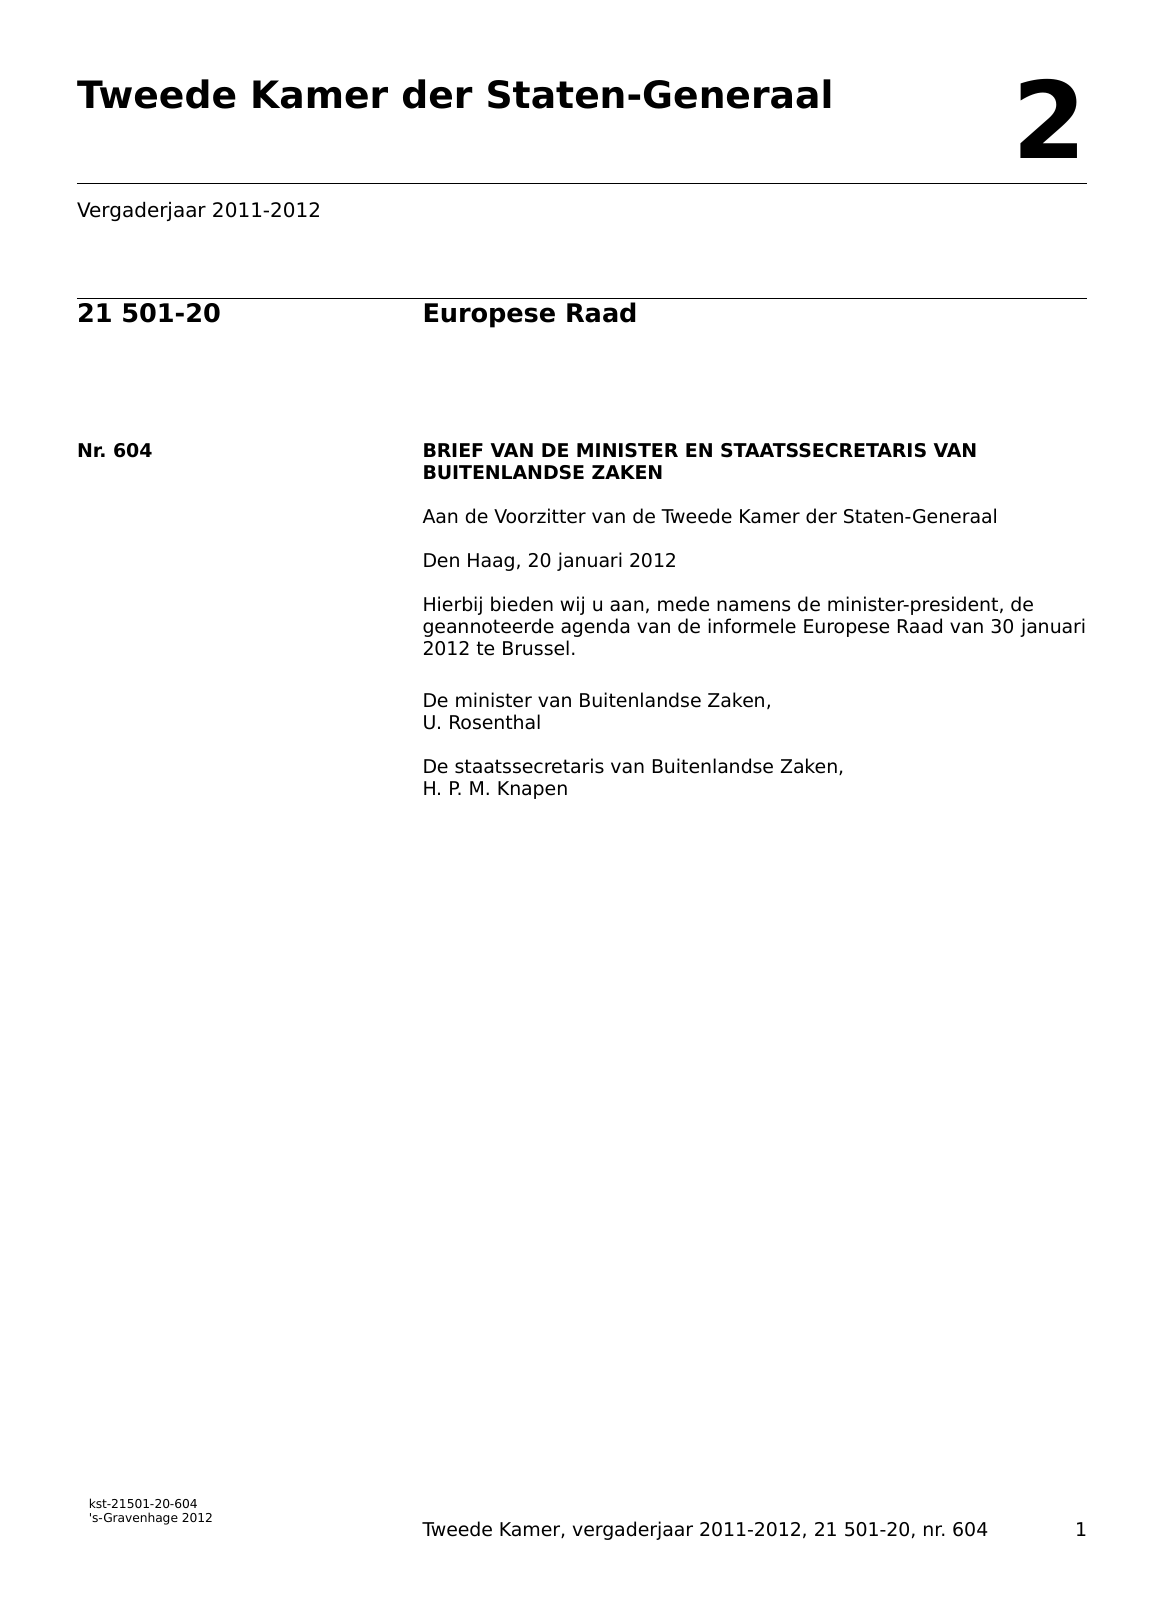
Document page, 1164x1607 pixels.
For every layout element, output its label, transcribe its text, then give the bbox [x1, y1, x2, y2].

text De staatssecretaris van Buitenlandse Zaken, H. P. M. Knapen [422, 756, 1087, 800]
subtitle Nr. 604 BRIEF VAN DE MINISTER EN STAATSSECRETARIS VAN BUITENLANDSE ZAKEN [77, 440, 1087, 484]
text Hierbij bieden wij u aan, mede namens de minister-president, de geannoteerde agenda van de informele Europese Raad van 30 januari 2012 te Brussel. [422, 594, 1087, 660]
text Aan de Voorzitter van de Tweede Kamer der Staten-Generaal [422, 506, 1087, 528]
text De minister van Buitenlandse Zaken, U. Rosenthal [422, 690, 1087, 734]
text kst-21501-20-604 [88, 1497, 323, 1511]
text Den Haag, 20 januari 2012 [422, 550, 1087, 572]
table_header Tweede Kamer der Staten-Generaal [77, 59, 886, 183]
table_cell Vergaderjaar 2011-2012 [77, 184, 1087, 298]
table_header 2 [886, 59, 1087, 183]
subtitle 21 501-20 Europese Raad [77, 299, 1087, 329]
text 's-Gravenhage 2012 [88, 1511, 323, 1525]
